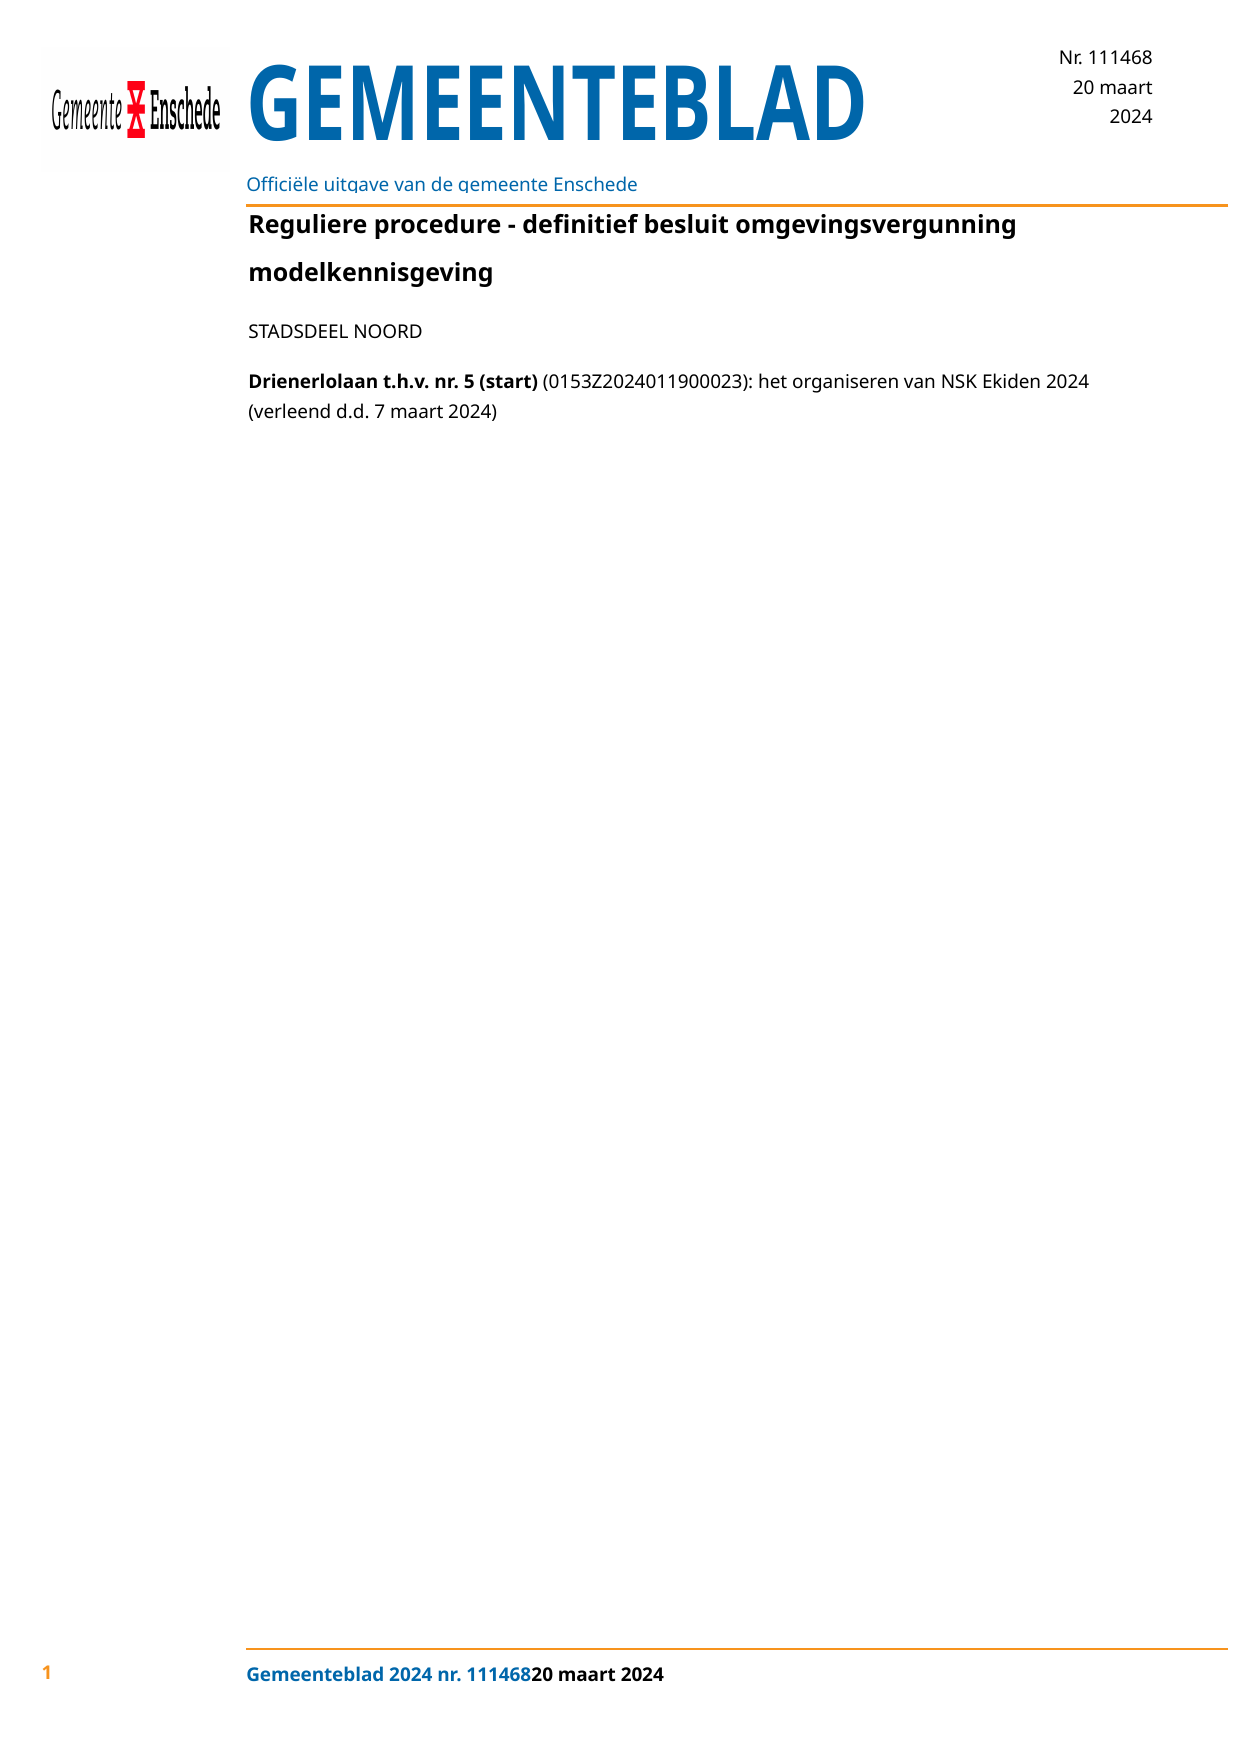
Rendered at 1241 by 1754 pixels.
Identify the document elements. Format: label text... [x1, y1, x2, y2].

text STADSDEEL NOORD [248, 318, 1152, 344]
text Drienerlolaan t.h.v. nr. 5 (start) (0153Z2024011900023): het organiseren van NSK Ekiden 2024 (verleend d.d. 7 maart 2024) [248, 368, 1152, 424]
text Reguliere procedure - definitief besluit omgevingsvergunning modelkennisgeving [248, 207, 1152, 288]
picture [41, 47, 231, 172]
